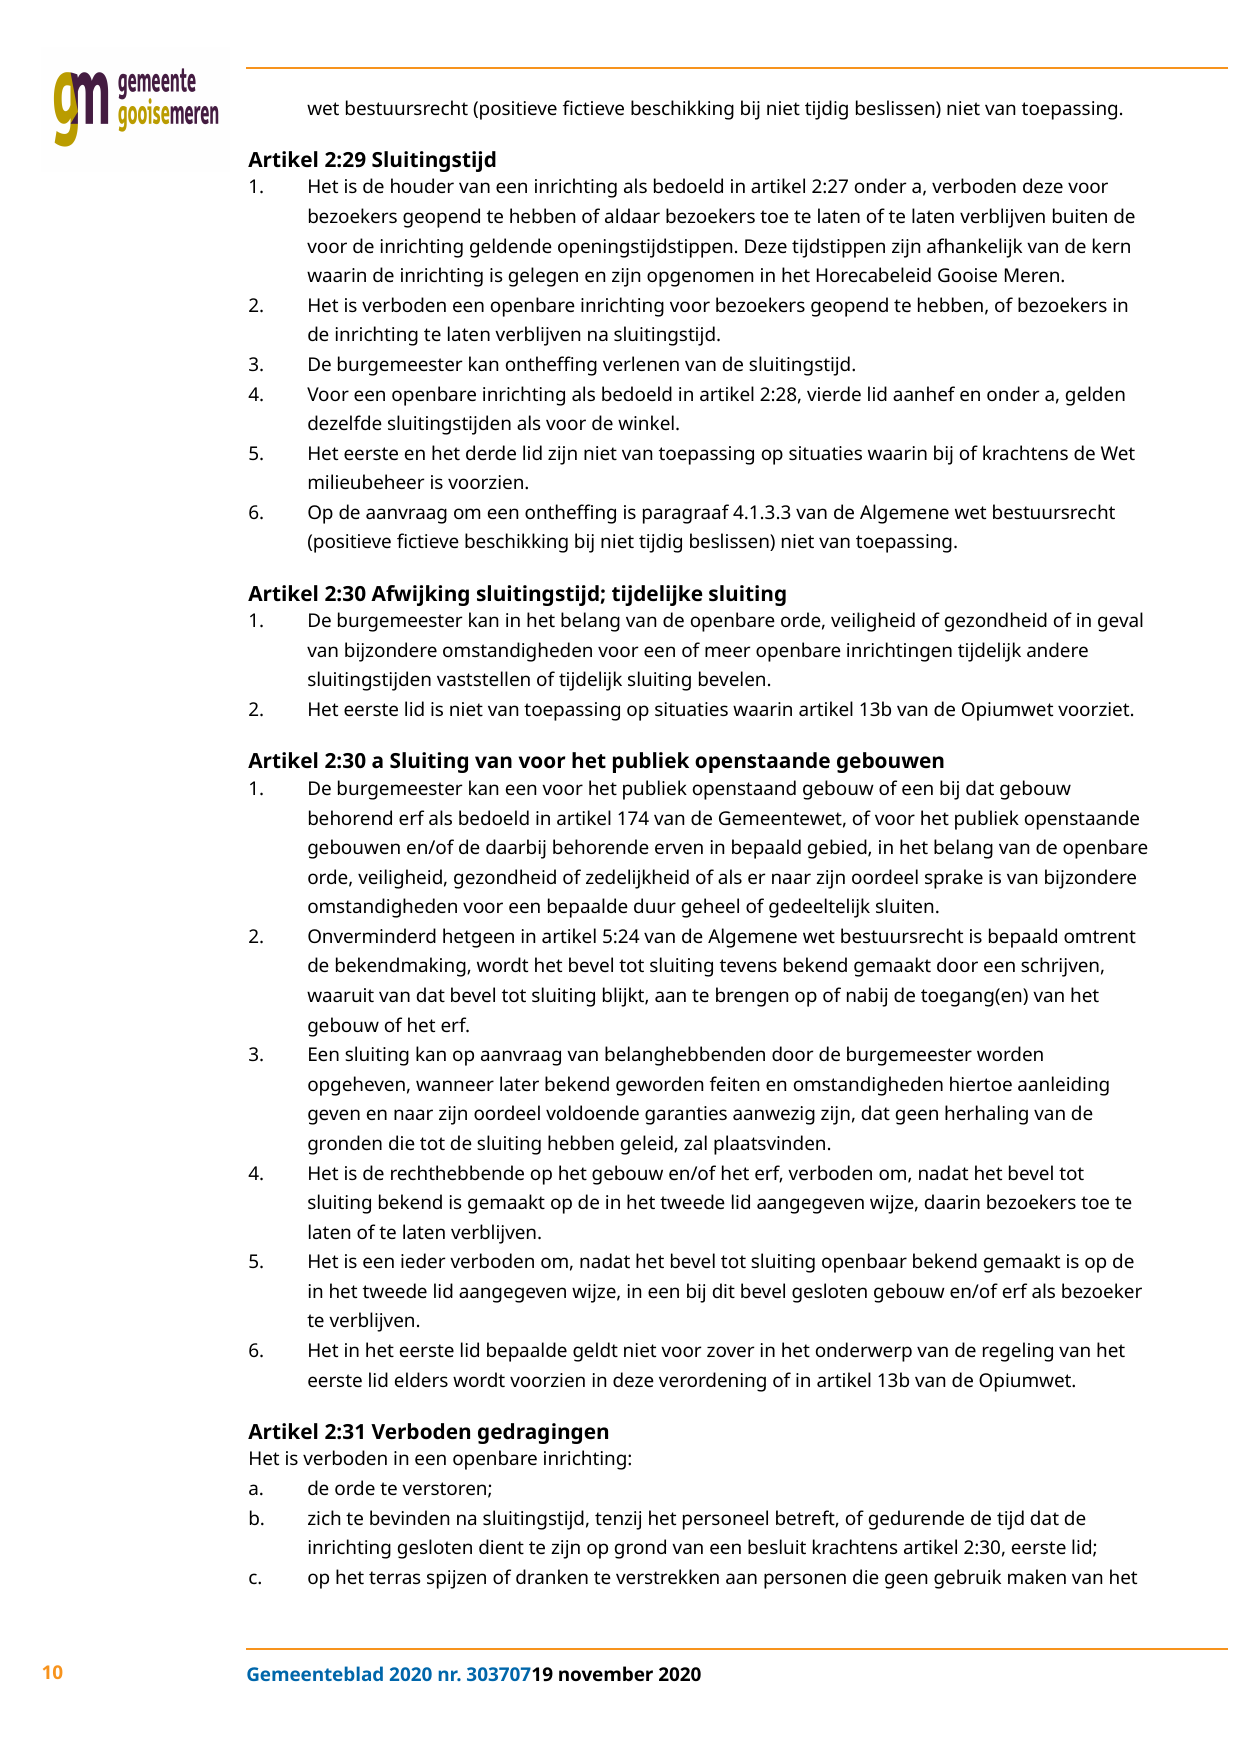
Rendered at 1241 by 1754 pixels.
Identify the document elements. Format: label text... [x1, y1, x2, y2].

text Artikel 2:29 Sluitingstijd [248, 145, 1152, 174]
list Een sluiting kan op aanvraag van belanghebbenden door de burgemeester worden opgeheven, wanneer later bekend geworden feiten en omstandigheden hiertoe aanleiding geven en naar zijn oordeel voldoende garanties aanwezig zijn, dat geen herhaling van de gronden die tot de sluiting hebben geleid, zal plaatsvinden. [248, 1041, 1152, 1156]
list De burgemeester kan een voor het publiek openstaand gebouw of een bij dat gebouw behorend erf als bedoeld in artikel 174 van de Gemeentewet, of voor het publiek openstaande gebouwen en/of de daarbij behorende erven in bepaald gebied, in het belang van de openbare orde, veiligheid, gezondheid of zedelijkheid of als er naar zijn oordeel sprake is van bijzondere omstandigheden voor een bepaalde duur geheel of gedeeltelijk sluiten. [248, 775, 1152, 919]
list Het in het eerste lid bepaalde geldt niet voor zover in het onderwerp van de regeling van het eerste lid elders wordt voorzien in deze verordening of in artikel 13b van de Opiumwet. [248, 1337, 1152, 1392]
list wet bestuursrecht (positieve fictieve beschikking bij niet tijdig beslissen) niet van toepassing. [248, 95, 1152, 121]
text Artikel 2:30 a Sluiting van voor het publiek openstaande gebouwen [248, 747, 1152, 775]
list Het is de houder van een inrichting als bedoeld in artikel 2:27 onder a, verboden deze voor bezoekers geopend te hebben of aldaar bezoekers toe te laten of te laten verblijven buiten de voor de inrichting geldende openingstijdstippen. Deze tijdstippen zijn afhankelijk van de kern waarin de inrichting is gelegen en zijn opgenomen in het Horecabeleid Gooise Meren. [248, 174, 1152, 288]
list De burgemeester kan ontheffing verlenen van de sluitingstijd. [248, 351, 1152, 377]
list Onverminderd hetgeen in artikel 5:24 van de Algemene wet bestuursrecht is bepaald omtrent de bekendmaking, wordt het bevel tot sluiting tevens bekend gemaakt door een schrijven, waaruit van dat bevel tot sluiting blijkt, aan te brengen op of nabij de toegang(en) van het gebouw of het erf. [248, 923, 1152, 1037]
list Voor een openbare inrichting als bedoeld in artikel 2:28, vierde lid aanhef en onder a, gelden dezelfde sluitingstijden als voor de winkel. [248, 381, 1152, 436]
picture [41, 47, 231, 172]
text Artikel 2:31 Verboden gedragingen [248, 1417, 1152, 1446]
list Het is de rechthebbende op het gebouw en/of het erf, verboden om, nadat het bevel tot sluiting bekend is gemaakt op de in het tweede lid aangegeven wijze, daarin bezoekers toe te laten of te laten verblijven. [248, 1160, 1152, 1244]
list Het is een ieder verboden om, nadat het bevel tot sluiting openbaar bekend gemaakt is op de in het tweede lid aangegeven wijze, in een bij dit bevel gesloten gebouw en/of erf als bezoeker te verblijven. [248, 1248, 1152, 1333]
text Het is verboden in een openbare inrichting: [248, 1446, 1152, 1471]
list De burgemeester kan in het belang van de openbare orde, veiligheid of gezondheid of in geval van bijzondere omstandigheden voor een of meer openbare inrichtingen tijdelijk andere sluitingstijden vaststellen of tijdelijk sluiting bevelen. [248, 607, 1152, 692]
list op het terras spijzen of dranken te verstrekken aan personen die geen gebruik maken van het [248, 1564, 1152, 1590]
list zich te bevinden na sluitingstijd, tenzij het personeel betreft, of gedurende de tijd dat de inrichting gesloten dient te zijn op grond van een besluit krachtens artikel 2:30, eerste lid; [248, 1505, 1152, 1560]
list Het eerste lid is niet van toepassing op situaties waarin artikel 13b van de Opiumwet voorziet. [248, 696, 1152, 722]
list de orde te verstoren; [248, 1475, 1152, 1501]
list Op de aanvraag om een ontheffing is paragraaf 4.1.3.3 van de Algemene wet bestuursrecht (positieve fictieve beschikking bij niet tijdig beslissen) niet van toepassing. [248, 499, 1152, 554]
list Het is verboden een openbare inrichting voor bezoekers geopend te hebben, of bezoekers in de inrichting te laten verblijven na sluitingstijd. [248, 292, 1152, 347]
text Artikel 2:30 Afwijking sluitingstijd; tijdelijke sluiting [248, 579, 1152, 607]
list Het eerste en het derde lid zijn niet van toepassing op situaties waarin bij of krachtens de Wet milieubeheer is voorzien. [248, 440, 1152, 495]
